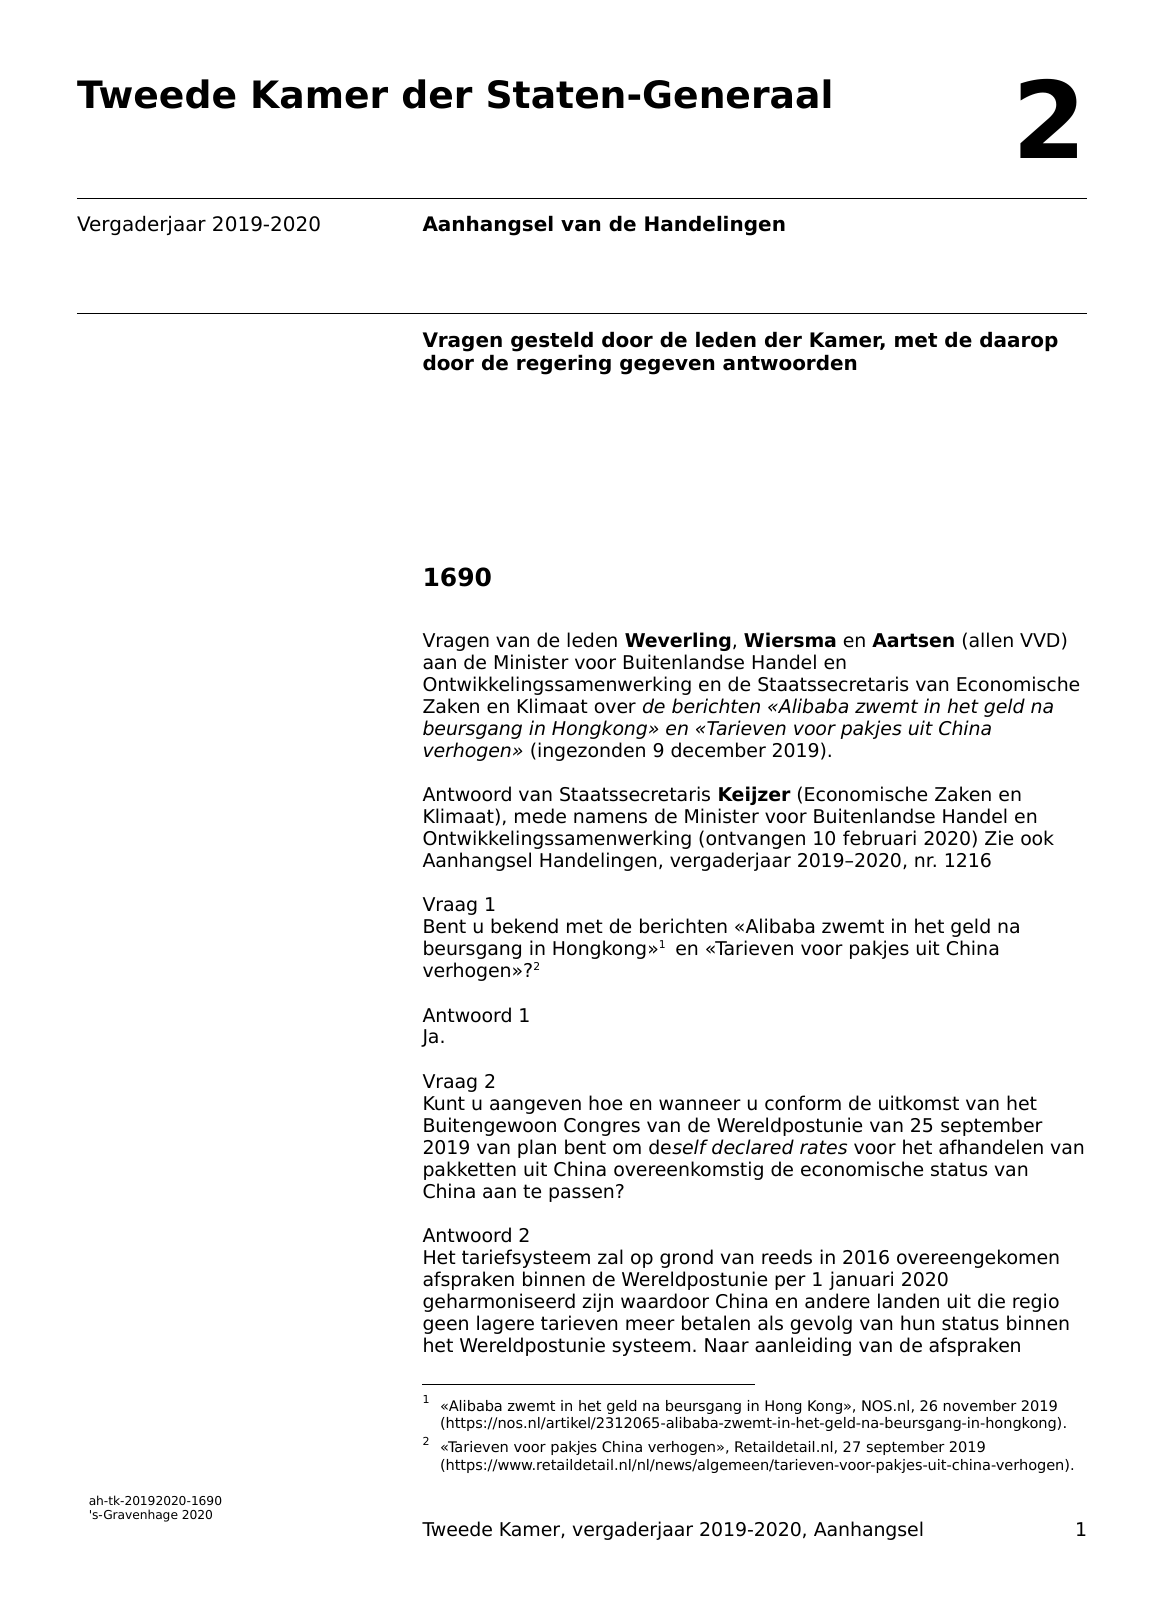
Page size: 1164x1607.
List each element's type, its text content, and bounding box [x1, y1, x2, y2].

table_cell [77, 314, 422, 375]
text Kunt u aangeven hoe en wanneer u conform de uitkomst van het Buitengewoon Congres van de Wereldpostunie van 25 september 2019 van plan bent om deself declared rates voor het afhandelen van pakketten uit China overeenkomstig de economische status van China aan te passen? [422, 1093, 1087, 1202]
text Bent u bekend met de berichten «Alibaba zwemt in het geld na beursgang in Hongkong» en «Tarieven voor pakjes uit China verhogen»? [422, 916, 1087, 982]
text Vraag 2 [422, 1071, 1087, 1093]
text Antwoord 1 [422, 1004, 1087, 1026]
table_cell Vergaderjaar 2019-2020 [77, 199, 422, 313]
text 's-Gravenhage 2020 [88, 1508, 323, 1522]
text Ja. [422, 1026, 1087, 1048]
text «Tarieven voor pakjes China verhogen», Retaildetail.nl, 27 september 2019 (https://www.retaildetail.nl/nl/news/algemeen/tarieven-voor-pakjes-uit-china-verhogen). [422, 1435, 1087, 1474]
table_cell Aanhangsel van de Handelingen [422, 199, 1087, 313]
text Het tariefsysteem zal op grond van reeds in 2016 overeengekomen afspraken binnen de Wereldpostunie per 1 januari 2020 geharmoniseerd zijn waardoor China en andere landen uit die regio geen lagere tarieven meer betalen als gevolg van hun status binnen het Wereldpostunie systeem. Naar aanleiding van de afspraken [422, 1247, 1087, 1357]
text Vraag 1 [422, 894, 1087, 916]
text Vragen van de leden Weverling, Wiersma en Aartsen (allen VVD) aan de Minister voor Buitenlandse Handel en Ontwikkelingssamenwerking en de Staatssecretaris van Economische Zaken en Klimaat over de berichten «Alibaba zwemt in het geld na beursgang in Hongkong» en «Tarieven voor pakjes uit China verhogen» (ingezonden 9 december 2019). [422, 630, 1087, 762]
text «Alibaba zwemt in het geld na beursgang in Hong Kong», NOS.nl, 26 november 2019 (https://nos.nl/artikel/2312065-alibaba-zwemt-in-het-geld-na-beursgang-in-hongkong). [422, 1393, 1087, 1432]
text ah-tk-20192020-1690 [88, 1494, 323, 1508]
text 1690 [422, 563, 1087, 592]
text Antwoord 2 [422, 1225, 1087, 1247]
table_header Tweede Kamer der Staten-Generaal [77, 59, 886, 198]
text Antwoord van Staatssecretaris Keijzer (Economische Zaken en Klimaat), mede namens de Minister voor Buitenlandse Handel en Ontwikkelingssamenwerking (ontvangen 10 februari 2020) Zie ook Aanhangsel Handelingen, vergaderjaar 2019–2020, nr. 1216 [422, 784, 1087, 872]
table_header 2 [886, 59, 1087, 198]
table_cell Vragen gesteld door de leden der Kamer, met de daarop door de regering gegeven antwoorden [422, 314, 1087, 375]
